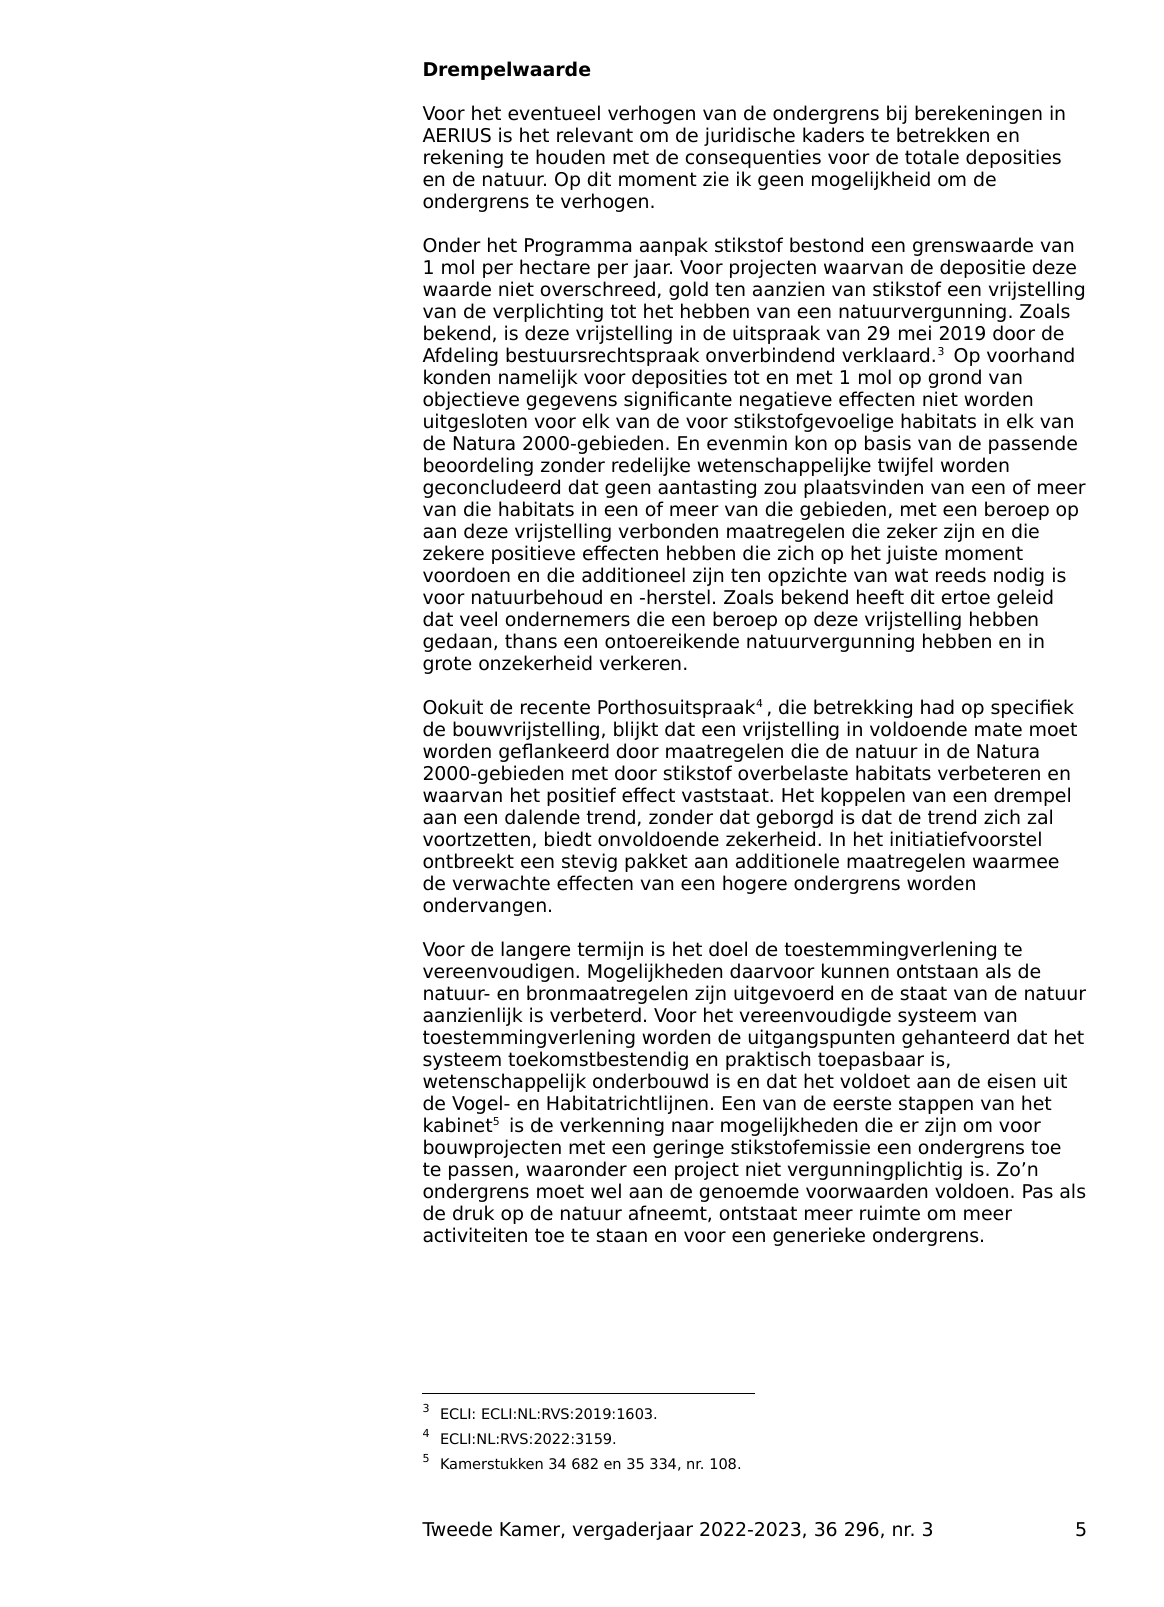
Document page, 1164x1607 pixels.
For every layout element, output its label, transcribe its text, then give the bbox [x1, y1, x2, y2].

text Voor het eventueel verhogen van de ondergrens bij berekeningen in AERIUS is het relevant om de juridische kaders te betrekken en rekening te houden met de consequenties voor de totale deposities en de natuur. Op dit moment zie ik geen mogelijkheid om de ondergrens te verhogen. [422, 103, 1087, 213]
text ECLI:NL:RVS:2022:3159. [422, 1427, 1087, 1449]
text ECLI: ECLI:NL:RVS:2019:1603. [422, 1402, 1087, 1424]
subtitle Drempelwaarde [422, 59, 1087, 81]
text Kamerstukken 34 682 en 35 334, nr. 108. [422, 1452, 1087, 1474]
text Onder het Programma aanpak stikstof bestond een grenswaarde van 1 mol per hectare per jaar. Voor projecten waarvan de depositie deze waarde niet overschreed, gold ten aanzien van stikstof een vrijstelling van de verplichting tot het hebben van een natuurvergunning. Zoals bekend, is deze vrijstelling in de uitspraak van 29 mei 2019 door de Afdeling bestuursrechtspraak onverbindend verklaard. Op voorhand konden namelijk voor deposities tot en met 1 mol op grond van objectieve gegevens significante negatieve effecten niet worden uitgesloten voor elk van de voor stikstofgevoelige habitats in elk van de Natura 2000-gebieden. En evenmin kon op basis van de passende beoordeling zonder redelijke wetenschappelijke twijfel worden geconcludeerd dat geen aantasting zou plaatsvinden van een of meer van die habitats in een of meer van die gebieden, met een beroep op aan deze vrijstelling verbonden maatregelen die zeker zijn en die zekere positieve effecten hebben die zich op het juiste moment voordoen en die additioneel zijn ten opzichte van wat reeds nodig is voor natuurbehoud en -herstel. Zoals bekend heeft dit ertoe geleid dat veel ondernemers die een beroep op deze vrijstelling hebben gedaan, thans een ontoereikende natuurvergunning hebben en in grote onzekerheid verkeren. [422, 235, 1087, 675]
text Voor de langere termijn is het doel de toestemmingverlening te vereenvoudigen. Mogelijkheden daarvoor kunnen ontstaan als de natuur- en bronmaatregelen zijn uitgevoerd en de staat van de natuur aanzienlijk is verbeterd. Voor het vereenvoudigde systeem van toestemmingverlening worden de uitgangspunten gehanteerd dat het systeem toekomstbestendig en praktisch toepasbaar is, wetenschappelijk onderbouwd is en dat het voldoet aan de eisen uit de Vogel- en Habitatrichtlijnen. Een van de eerste stappen van het kabinet is de verkenning naar mogelijkheden die er zijn om voor bouwprojecten met een geringe stikstofemissie een ondergrens toe te passen, waaronder een project niet vergunningplichtig is. Zo’n ondergrens moet wel aan de genoemde voorwaarden voldoen. Pas als de druk op de natuur afneemt, ontstaat meer ruimte om meer activiteiten toe te staan en voor een generieke ondergrens. [422, 939, 1087, 1247]
text Ookuit de recente Porthosuitspraak, die betrekking had op specifiek de bouwvrijstelling, blijkt dat een vrijstelling in voldoende mate moet worden geflankeerd door maatregelen die de natuur in de Natura 2000-gebieden met door stikstof overbelaste habitats verbeteren en waarvan het positief effect vaststaat. Het koppelen van een drempel aan een dalende trend, zonder dat geborgd is dat de trend zich zal voortzetten, biedt onvoldoende zekerheid. In het initiatiefvoorstel ontbreekt een stevig pakket aan additionele maatregelen waarmee de verwachte effecten van een hogere ondergrens worden ondervangen. [422, 697, 1087, 917]
